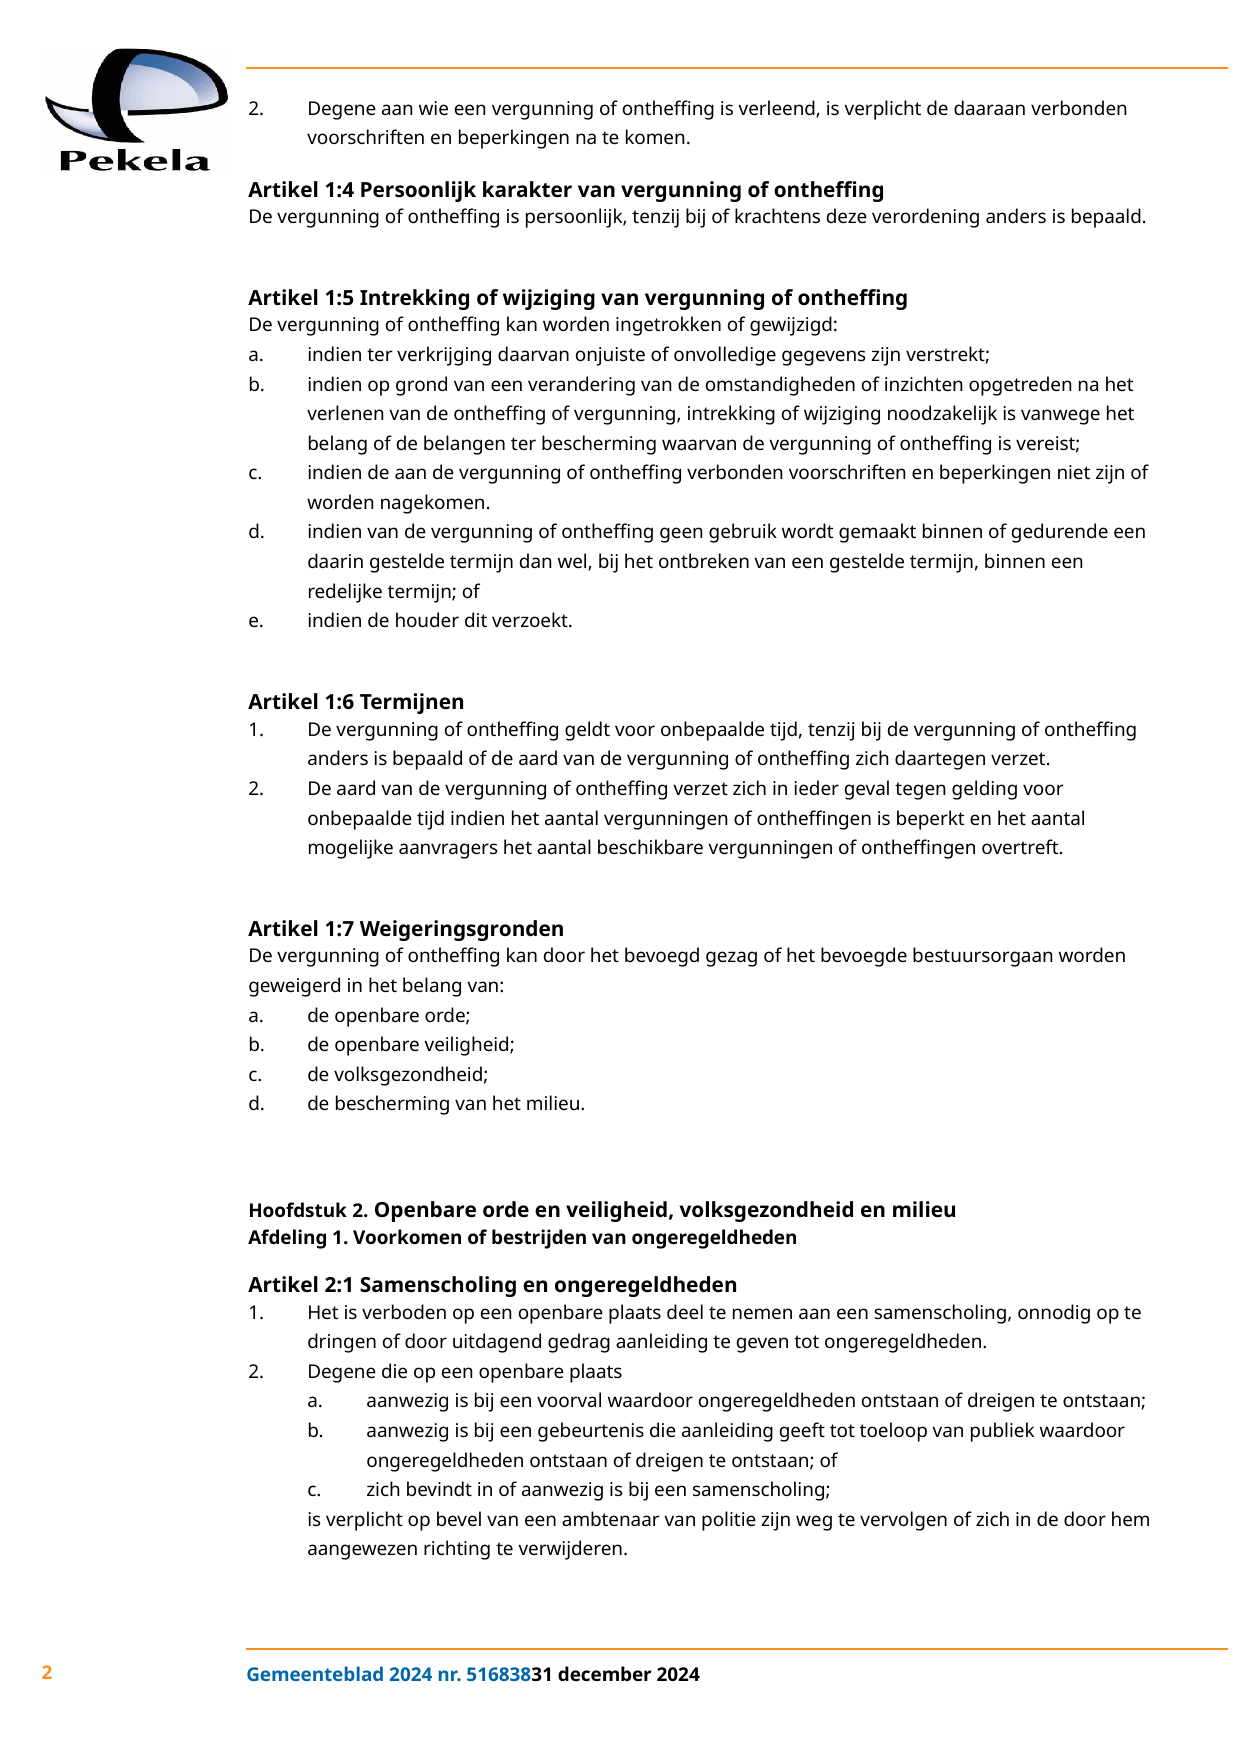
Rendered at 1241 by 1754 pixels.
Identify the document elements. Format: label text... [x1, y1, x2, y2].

list aanwezig is bij een gebeurtenis die aanleiding geeft tot toeloop van publiek waardoor ongeregeldheden ontstaan of dreigen te ontstaan; of [307, 1417, 1152, 1472]
text Artikel 1:7 Weigeringsgronden [248, 914, 1152, 943]
list de openbare veiligheid; [248, 1031, 1152, 1057]
text Artikel 1:6 Termijnen [248, 687, 1152, 716]
text Artikel 1:4 Persoonlijk karakter van vergunning of ontheffing [248, 175, 1152, 203]
list indien ter verkrijging daarvan onjuiste of onvolledige gegevens zijn verstrekt; [248, 341, 1152, 367]
text De vergunning of ontheffing kan worden ingetrokken of gewijzigd: [248, 312, 1152, 337]
list Degene aan wie een vergunning of ontheffing is verleend, is verplicht de daaraan verbonden voorschriften en beperkingen na te komen. [248, 95, 1152, 150]
list zich bevindt in of aanwezig is bij een samenscholing; [307, 1476, 1152, 1502]
list aanwezig is bij een voorval waardoor ongeregeldheden ontstaan of dreigen te ontstaan; [307, 1388, 1152, 1413]
list is verplicht op bevel van een ambtenaar van politie zijn weg te vervolgen of zich in de door hem aangewezen richting te verwijderen. [248, 1506, 1152, 1561]
list indien op grond van een verandering van de omstandigheden of inzichten opgetreden na het verlenen van de ontheffing of vergunning, intrekking of wijziging noodzakelijk is vanwege het belang of de belangen ter bescherming waarvan de vergunning of ontheffing is vereist; [248, 371, 1152, 456]
list de openbare orde; [248, 1002, 1152, 1028]
list indien de aan de vergunning of ontheffing verbonden voorschriften en beperkingen niet zijn of worden nagekomen. [248, 459, 1152, 515]
picture [41, 47, 231, 172]
text Artikel 2:1 Samenscholing en ongeregeldheden [248, 1270, 1152, 1299]
list Het is verboden op een openbare plaats deel te nemen aan een samenscholing, onnodig op te dringen of door uitdagend gedrag aanleiding te geven tot ongeregeldheden. [248, 1299, 1152, 1354]
list De aard van de vergunning of ontheffing verzet zich in ieder geval tegen gelding voor onbepaalde tijd indien het aantal vergunningen of ontheffingen is beperkt en het aantal mogelijke aanvragers het aantal beschikbare vergunningen of ontheffingen overtreft. [248, 775, 1152, 860]
list indien de houder dit verzoekt. [248, 607, 1152, 633]
text Hoofdstuk 2. Openbare orde en veiligheid, volksgezondheid en milieu [248, 1195, 1152, 1224]
list indien van de vergunning of ontheffing geen gebruik wordt gemaakt binnen of gedurende een daarin gestelde termijn dan wel, bij het ontbreken van een gestelde termijn, binnen een redelijke termijn; of [248, 519, 1152, 604]
text Afdeling 1. Voorkomen of bestrijden van ongeregeldheden [248, 1224, 1152, 1249]
list de volksgezondheid; [248, 1061, 1152, 1087]
text De vergunning of ontheffing is persoonlijk, tenzij bij of krachtens deze verordening anders is bepaald. [248, 203, 1152, 229]
list De vergunning of ontheffing geldt voor onbepaalde tijd, tenzij bij de vergunning of ontheffing anders is bepaald of de aard van de vergunning of ontheffing zich daartegen verzet. [248, 716, 1152, 771]
text De vergunning of ontheffing kan door het bevoegd gezag of het bevoegde bestuursorgaan worden geweigerd in het belang van: [248, 943, 1152, 998]
list de bescherming van het milieu. [248, 1091, 1152, 1116]
text Artikel 1:5 Intrekking of wijziging van vergunning of ontheffing [248, 283, 1152, 312]
list Degene die op een openbare plaats [248, 1358, 1152, 1384]
